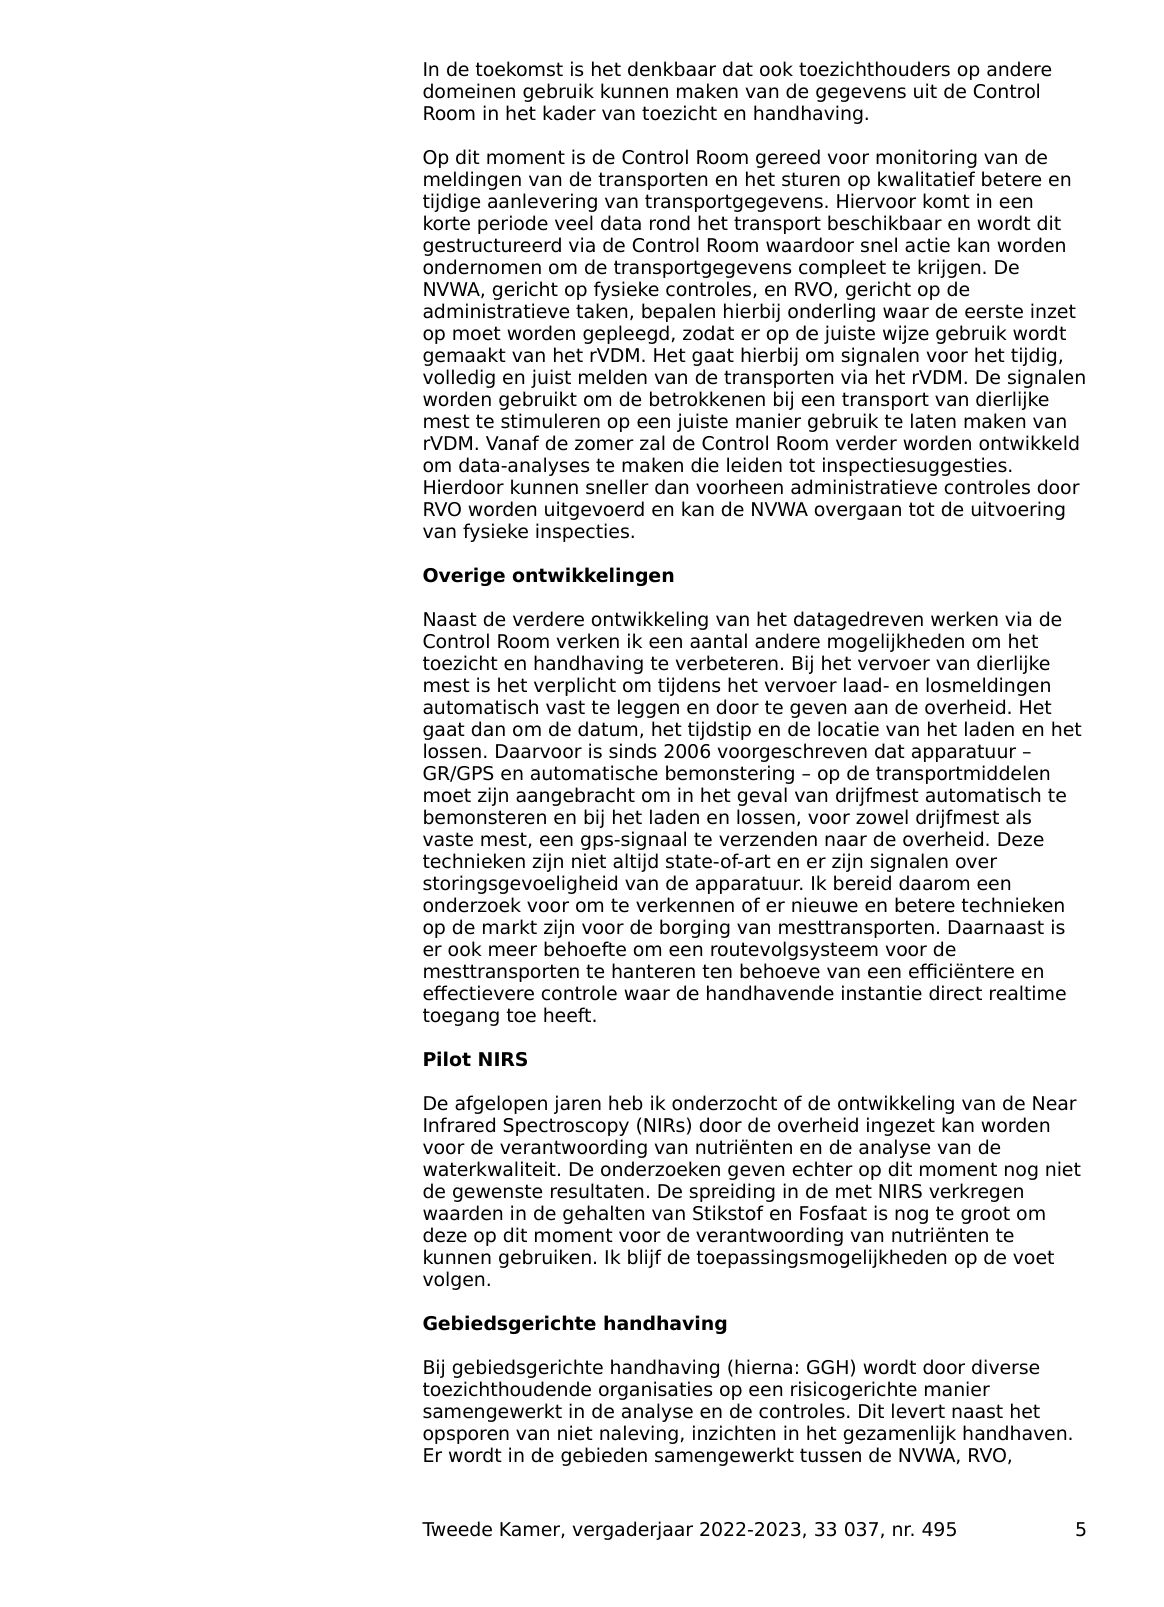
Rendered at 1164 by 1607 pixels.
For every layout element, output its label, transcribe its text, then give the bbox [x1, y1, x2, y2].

text Bij gebiedsgerichte handhaving (hierna: GGH) wordt door diverse toezichthoudende organisaties op een risicogerichte manier samengewerkt in de analyse en de controles. Dit levert naast het opsporen van niet naleving, inzichten in het gezamenlijk handhaven. Er wordt in de gebieden samengewerkt tussen de NVWA, RVO, [422, 1357, 1087, 1467]
subtitle Gebiedsgerichte handhaving [422, 1313, 1087, 1335]
subtitle Pilot NIRS [422, 1049, 1087, 1071]
text In de toekomst is het denkbaar dat ook toezichthouders op andere domeinen gebruik kunnen maken van de gegevens uit de Control Room in het kader van toezicht en handhaving. [422, 59, 1087, 125]
text Naast de verdere ontwikkeling van het datagedreven werken via de Control Room verken ik een aantal andere mogelijkheden om het toezicht en handhaving te verbeteren. Bij het vervoer van dierlijke mest is het verplicht om tijdens het vervoer laad- en losmeldingen automatisch vast te leggen en door te geven aan de overheid. Het gaat dan om de datum, het tijdstip en de locatie van het laden en het lossen. Daarvoor is sinds 2006 voorgeschreven dat apparatuur – GR/GPS en automatische bemonstering – op de transportmiddelen moet zijn aangebracht om in het geval van drijfmest automatisch te bemonsteren en bij het laden en lossen, voor zowel drijfmest als vaste mest, een gps-signaal te verzenden naar de overheid. Deze technieken zijn niet altijd state-of-art en er zijn signalen over storingsgevoeligheid van de apparatuur. Ik bereid daarom een onderzoek voor om te verkennen of er nieuwe en betere technieken op de markt zijn voor de borging van mesttransporten. Daarnaast is er ook meer behoefte om een routevolgsysteem voor de mesttransporten te hanteren ten behoeve van een efficiëntere en effectievere controle waar de handhavende instantie direct realtime toegang toe heeft. [422, 609, 1087, 1027]
text Op dit moment is de Control Room gereed voor monitoring van de meldingen van de transporten en het sturen op kwalitatief betere en tijdige aanlevering van transportgegevens. Hiervoor komt in een korte periode veel data rond het transport beschikbaar en wordt dit gestructureerd via de Control Room waardoor snel actie kan worden ondernomen om de transportgegevens compleet te krijgen. De NVWA, gericht op fysieke controles, en RVO, gericht op de administratieve taken, bepalen hierbij onderling waar de eerste inzet op moet worden gepleegd, zodat er op de juiste wijze gebruik wordt gemaakt van het rVDM. Het gaat hierbij om signalen voor het tijdig, volledig en juist melden van de transporten via het rVDM. De signalen worden gebruikt om de betrokkenen bij een transport van dierlijke mest te stimuleren op een juiste manier gebruik te laten maken van rVDM. Vanaf de zomer zal de Control Room verder worden ontwikkeld om data-analyses te maken die leiden tot inspectiesuggesties. Hierdoor kunnen sneller dan voorheen administratieve controles door RVO worden uitgevoerd en kan de NVWA overgaan tot de uitvoering van fysieke inspecties. [422, 147, 1087, 543]
text De afgelopen jaren heb ik onderzocht of de ontwikkeling van de Near Infrared Spectroscopy (NIRs) door de overheid ingezet kan worden voor de verantwoording van nutriënten en de analyse van de waterkwaliteit. De onderzoeken geven echter op dit moment nog niet de gewenste resultaten. De spreiding in de met NIRS verkregen waarden in de gehalten van Stikstof en Fosfaat is nog te groot om deze op dit moment voor de verantwoording van nutriënten te kunnen gebruiken. Ik blijf de toepassingsmogelijkheden op de voet volgen. [422, 1093, 1087, 1291]
subtitle Overige ontwikkelingen [422, 565, 1087, 587]
